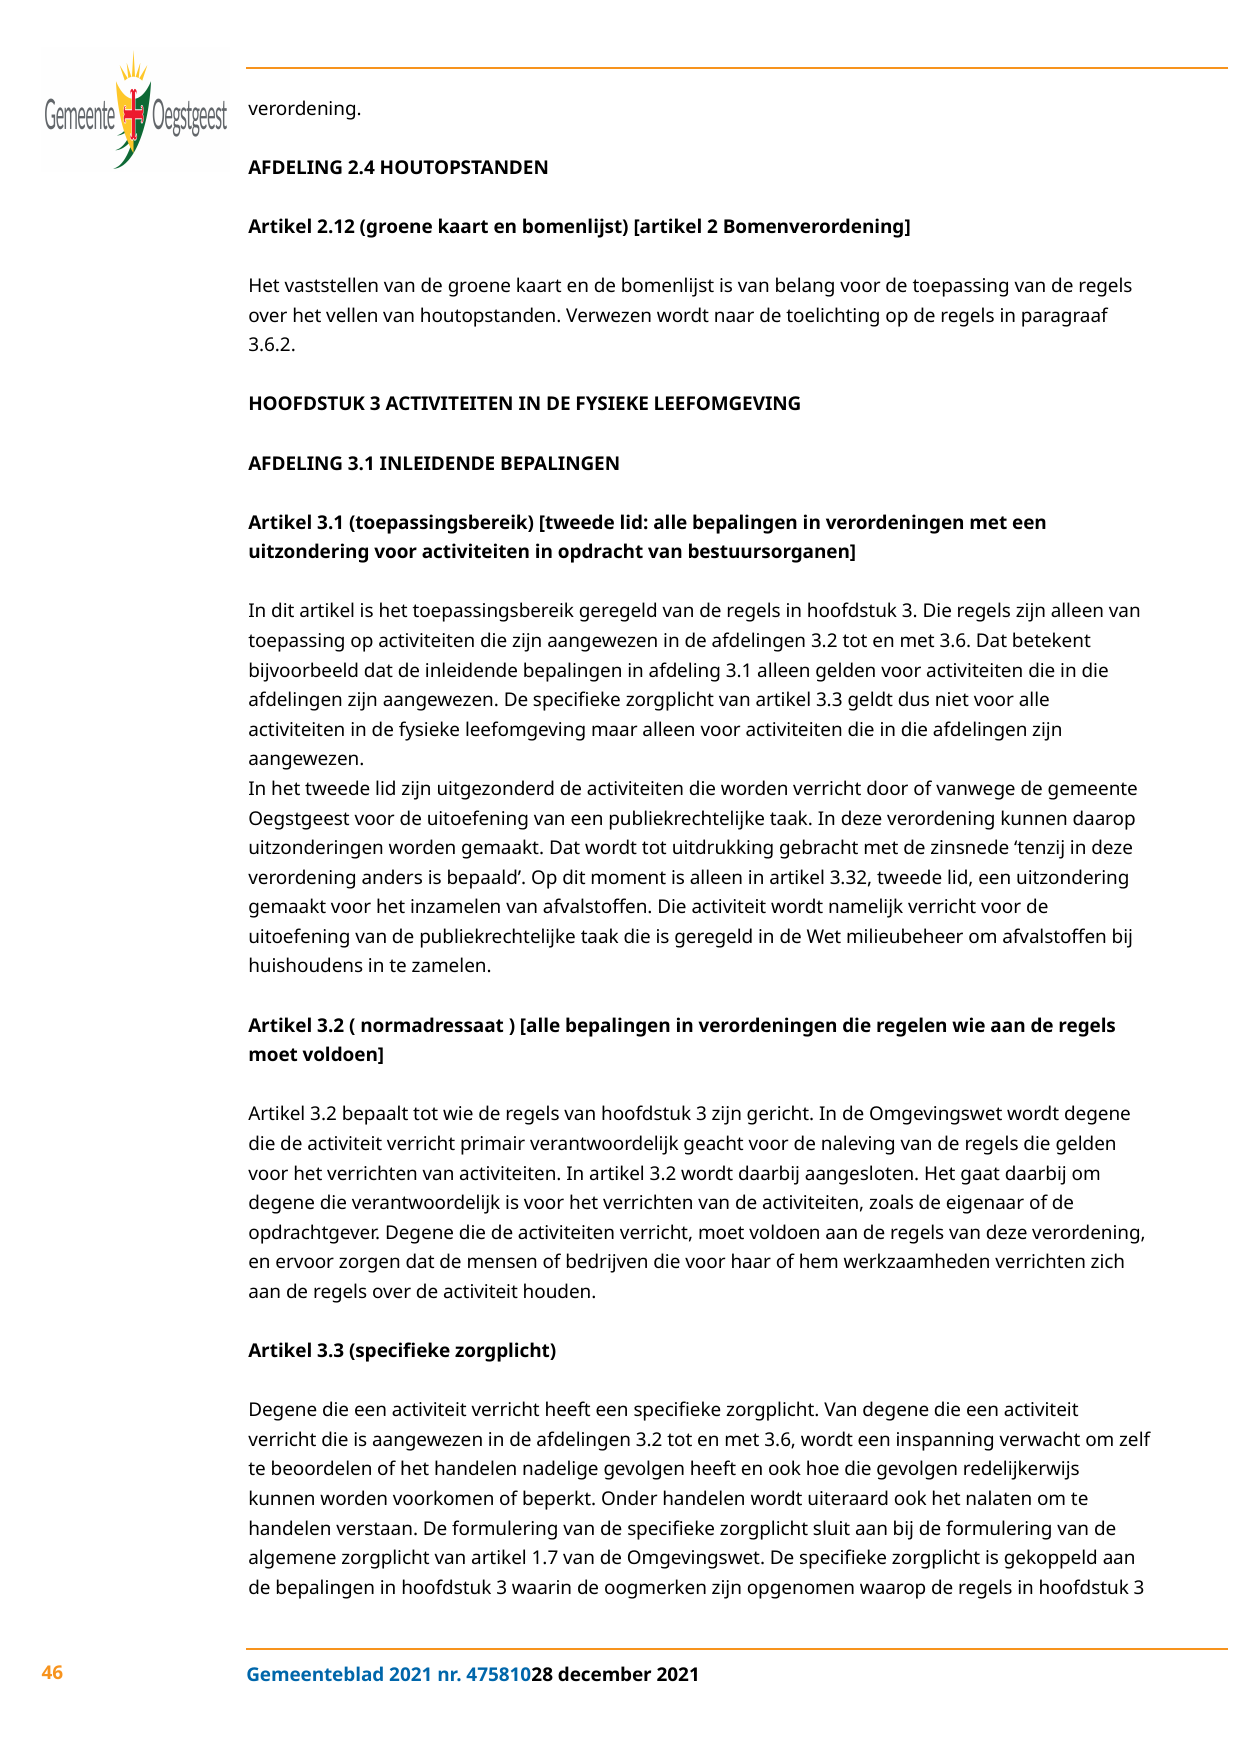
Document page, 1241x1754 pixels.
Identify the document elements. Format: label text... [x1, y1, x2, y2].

text In het tweede lid zijn uitgezonderd de activiteiten die worden verricht door of vanwege de gemeente Oegstgeest voor de uitoefening van een publiekrechtelijke taak. In deze verordening kunnen daarop uitzonderingen worden gemaakt. Dat wordt tot uitdrukking gebracht met de zinsnede ‘tenzij in deze verordening anders is bepaald’. Op dit moment is alleen in artikel 3.32, tweede lid, een uitzondering gemaakt voor het inzamelen van afvalstoffen. Die activiteit wordt namelijk verricht voor de uitoefening van de publiekrechtelijke taak die is geregeld in de Wet milieubeheer om afvalstoffen bij huishoudens in te zamelen. [248, 775, 1152, 978]
text In dit artikel is het toepassingsbereik geregeld van de regels in hoofdstuk 3. Die regels zijn alleen van toepassing op activiteiten die zijn aangewezen in de afdelingen 3.2 tot en met 3.6. Dat betekent bijvoorbeeld dat de inleidende bepalingen in afdeling 3.1 alleen gelden voor activiteiten die in die afdelingen zijn aangewezen. De specifieke zorgplicht van artikel 3.3 geldt dus niet voor alle activiteiten in de fysieke leefomgeving maar alleen voor activiteiten die in die afdelingen zijn aangewezen. [248, 598, 1152, 771]
text Artikel 2.12 (groene kaart en bomenlijst) [artikel 2 Bomenverordening] [248, 213, 1152, 239]
text Artikel 3.3 (specifieke zorgplicht) [248, 1337, 1152, 1363]
text Artikel 3.2 ( normadressaat ) [alle bepalingen in verordeningen die regelen wie aan de regels moet voldoen] [248, 1012, 1152, 1067]
text AFDELING 2.4 HOUTOPSTANDEN [248, 154, 1152, 180]
text HOOFDSTUK 3 ACTIVITEITEN IN DE FYSIEKE LEEFOMGEVING [248, 391, 1152, 416]
text Artikel 3.1 (toepassingsbereik) [tweede lid: alle bepalingen in verordeningen met een uitzondering voor activiteiten in opdracht van bestuursorganen] [248, 509, 1152, 564]
picture [41, 47, 231, 172]
text AFDELING 3.1 INLEIDENDE BEPALINGEN [248, 450, 1152, 476]
text Het vaststellen van de groene kaart en de bomenlijst is van belang voor de toepassing van de regels over het vellen van houtopstanden. Verwezen wordt naar de toelichting op de regels in paragraaf 3.6.2. [248, 272, 1152, 357]
text Degene die een activiteit verricht heeft een specifieke zorgplicht. Van degene die een activiteit verricht die is aangewezen in de afdelingen 3.2 tot en met 3.6, wordt een inspanning verwacht om zelf te beoordelen of het handelen nadelige gevolgen heeft en ook hoe die gevolgen redelijkerwijs kunnen worden voorkomen of beperkt. Onder handelen wordt uiteraard ook het nalaten om te handelen verstaan. De formulering van de specifieke zorgplicht sluit aan bij de formulering van de algemene zorgplicht van artikel 1.7 van de Omgevingswet. De specifieke zorgplicht is gekoppeld aan de bepalingen in hoofdstuk 3 waarin de oogmerken zijn opgenomen waarop de regels in hoofdstuk 3 [248, 1396, 1152, 1600]
text Artikel 3.2 bepaalt tot wie de regels van hoofdstuk 3 zijn gericht. In de Omgevingswet wordt degene die de activiteit verricht primair verantwoordelijk geacht voor de naleving van de regels die gelden voor het verrichten van activiteiten. In artikel 3.2 wordt daarbij aangesloten. Het gaat daarbij om degene die verantwoordelijk is voor het verrichten van de activiteiten, zoals de eigenaar of de opdrachtgever. Degene die de activiteiten verricht, moet voldoen aan de regels van deze verordening, en ervoor zorgen dat de mensen of bedrijven die voor haar of hem werkzaamheden verrichten zich aan de regels over de activiteit houden. [248, 1101, 1152, 1304]
text verordening. [248, 95, 1152, 121]
